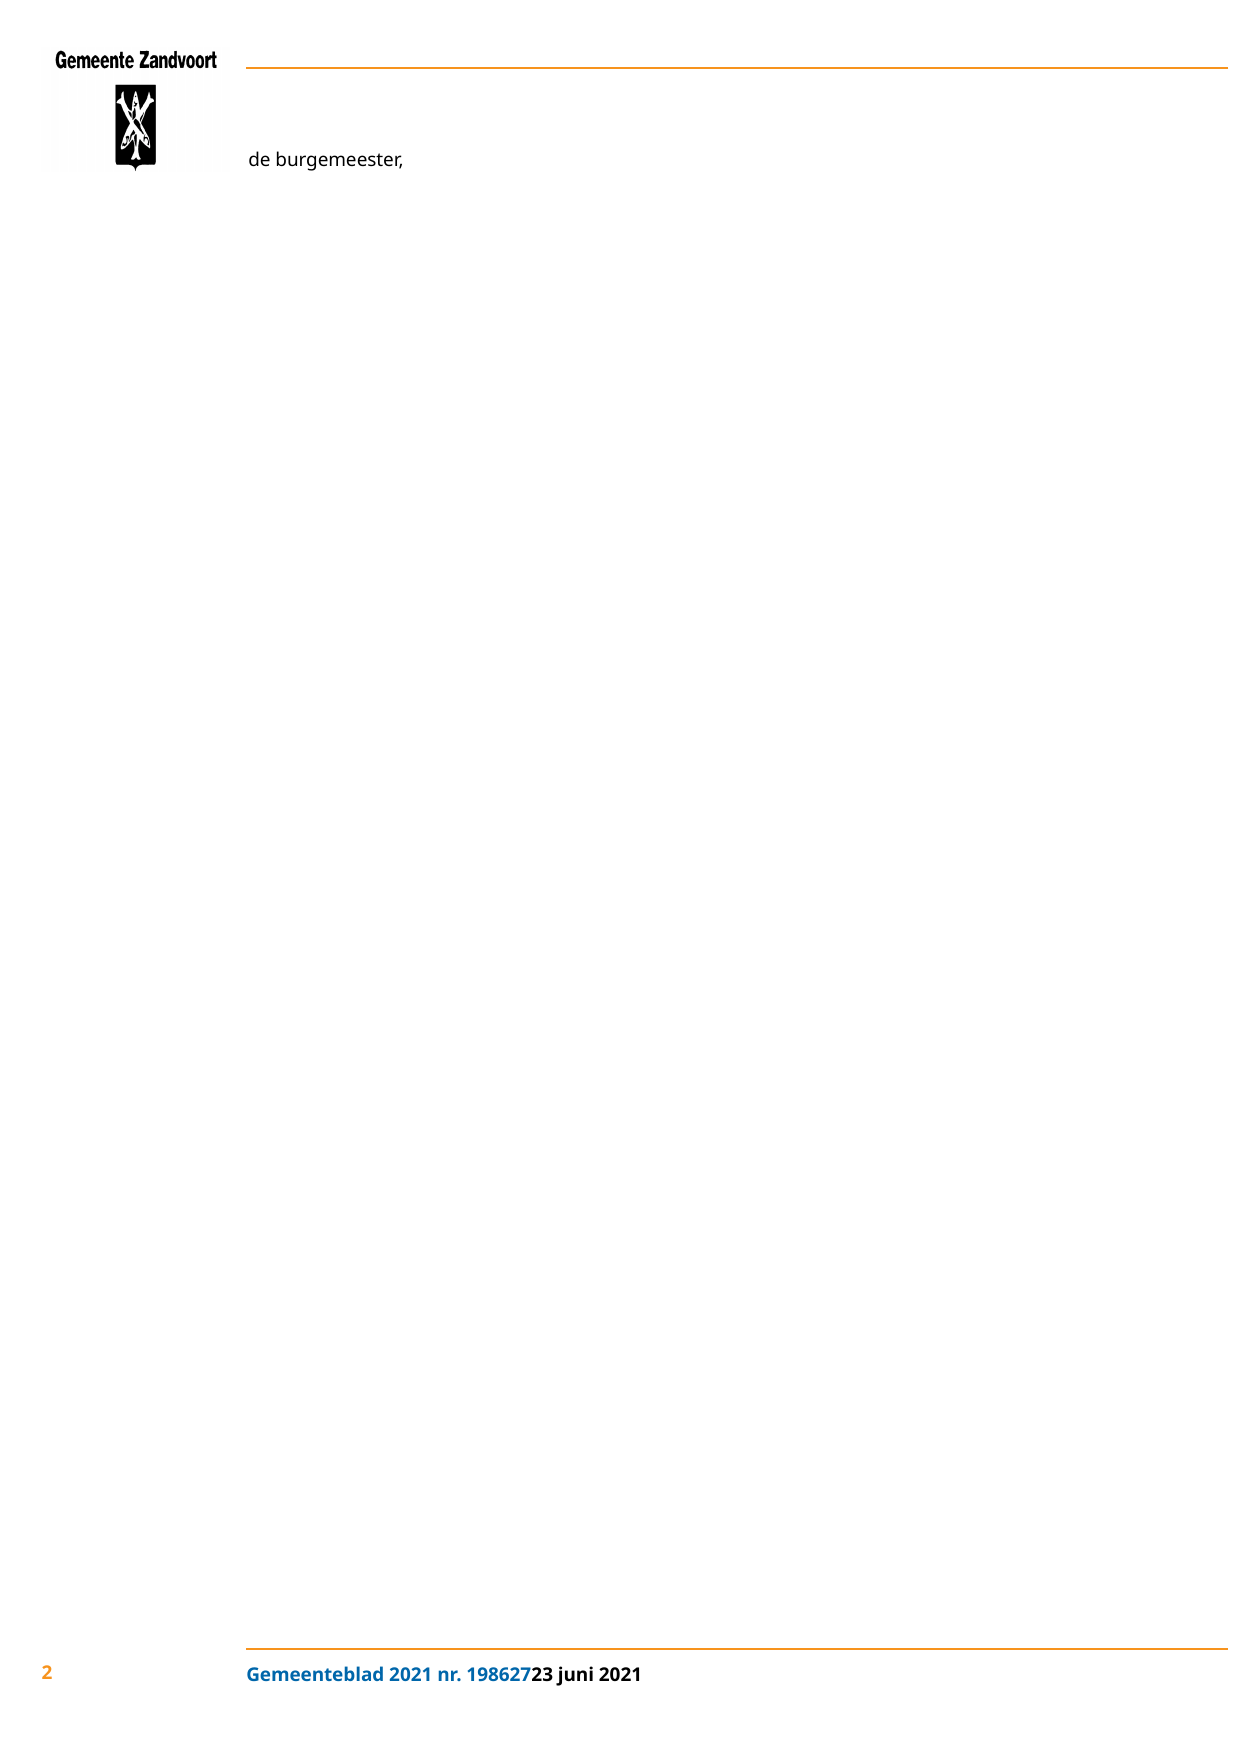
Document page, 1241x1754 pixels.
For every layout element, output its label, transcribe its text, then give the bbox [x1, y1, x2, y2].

picture [41, 47, 231, 172]
text de burgemeester, [248, 146, 1152, 172]
